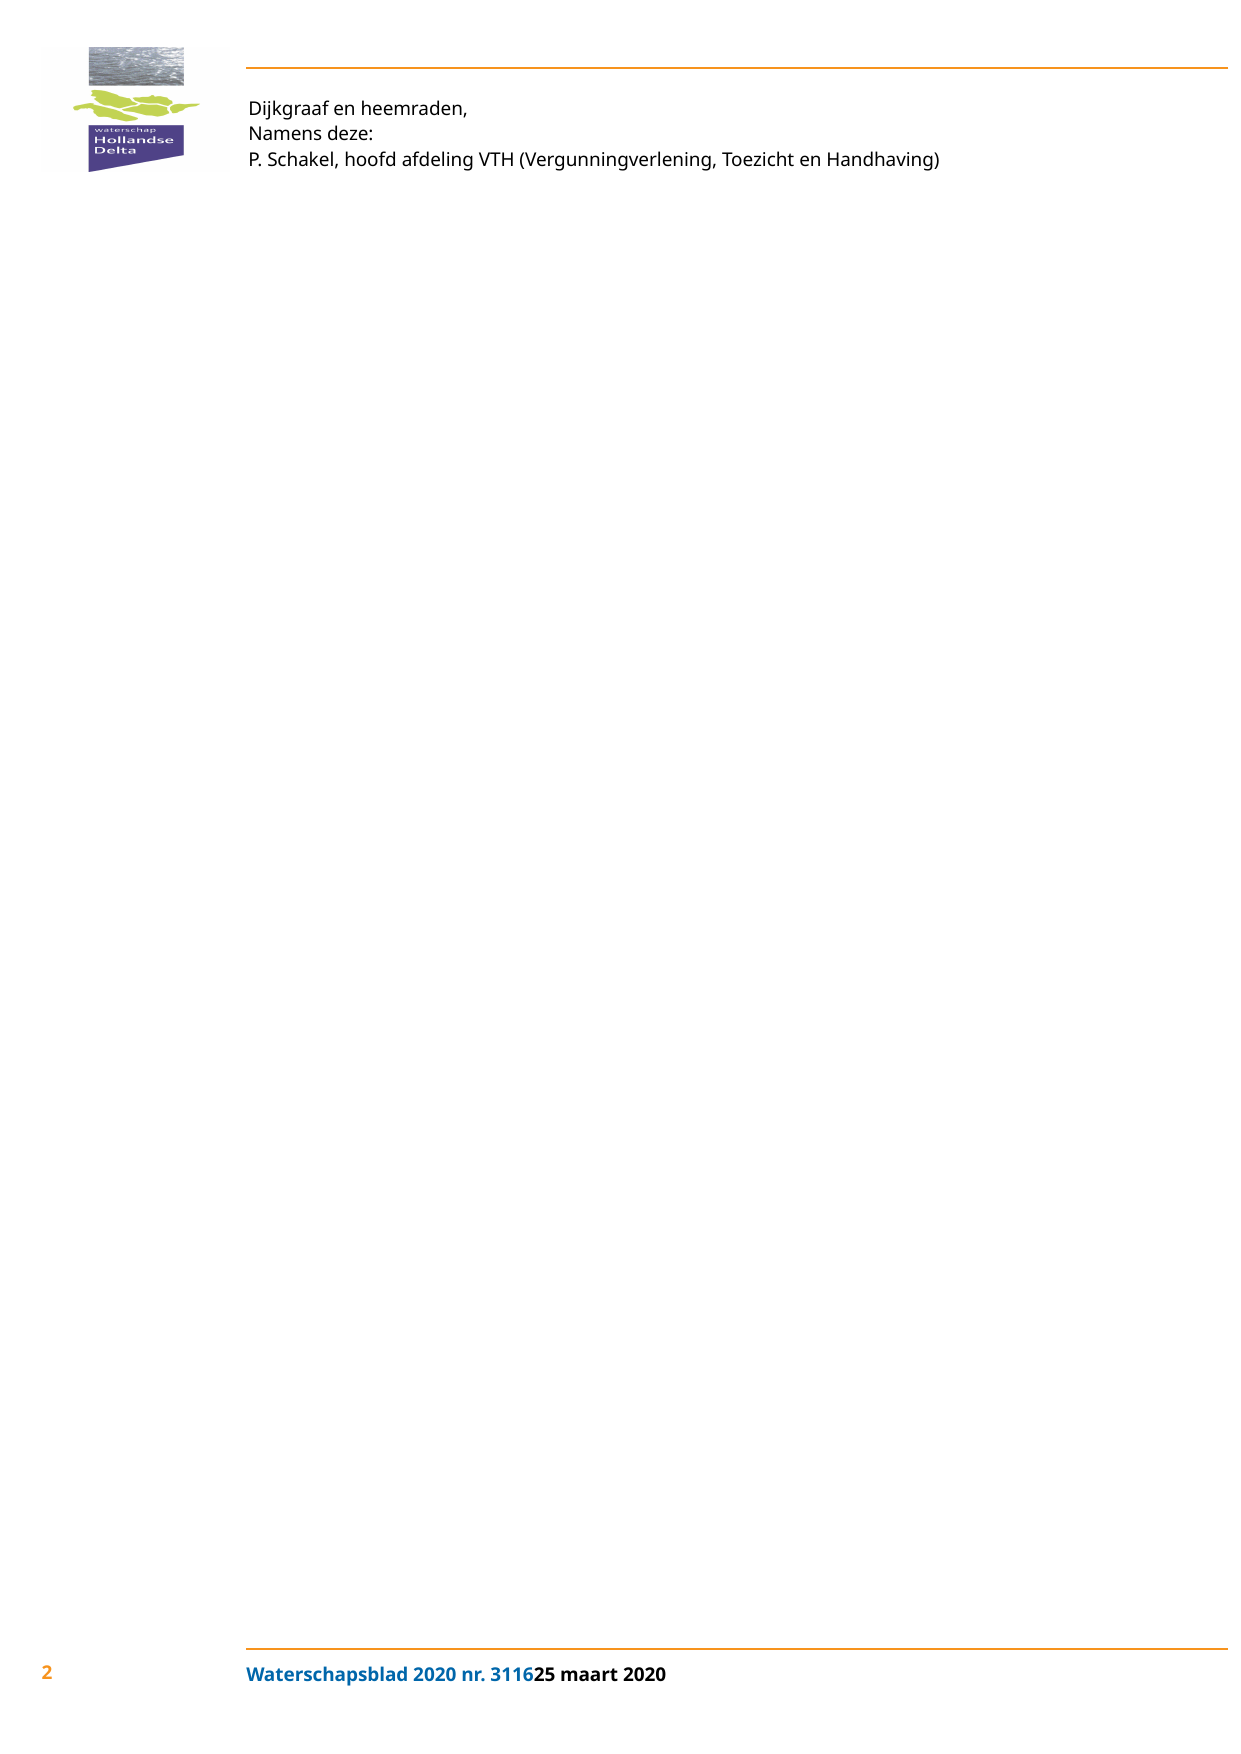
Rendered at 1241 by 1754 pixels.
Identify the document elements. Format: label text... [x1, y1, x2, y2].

picture [41, 47, 231, 172]
text Dijkgraaf en heemraden, [248, 95, 1152, 121]
text Namens deze: [248, 121, 1152, 146]
text P. Schakel, hoofd afdeling VTH (Vergunningverlening, Toezicht en Handhaving) [248, 146, 1152, 172]
